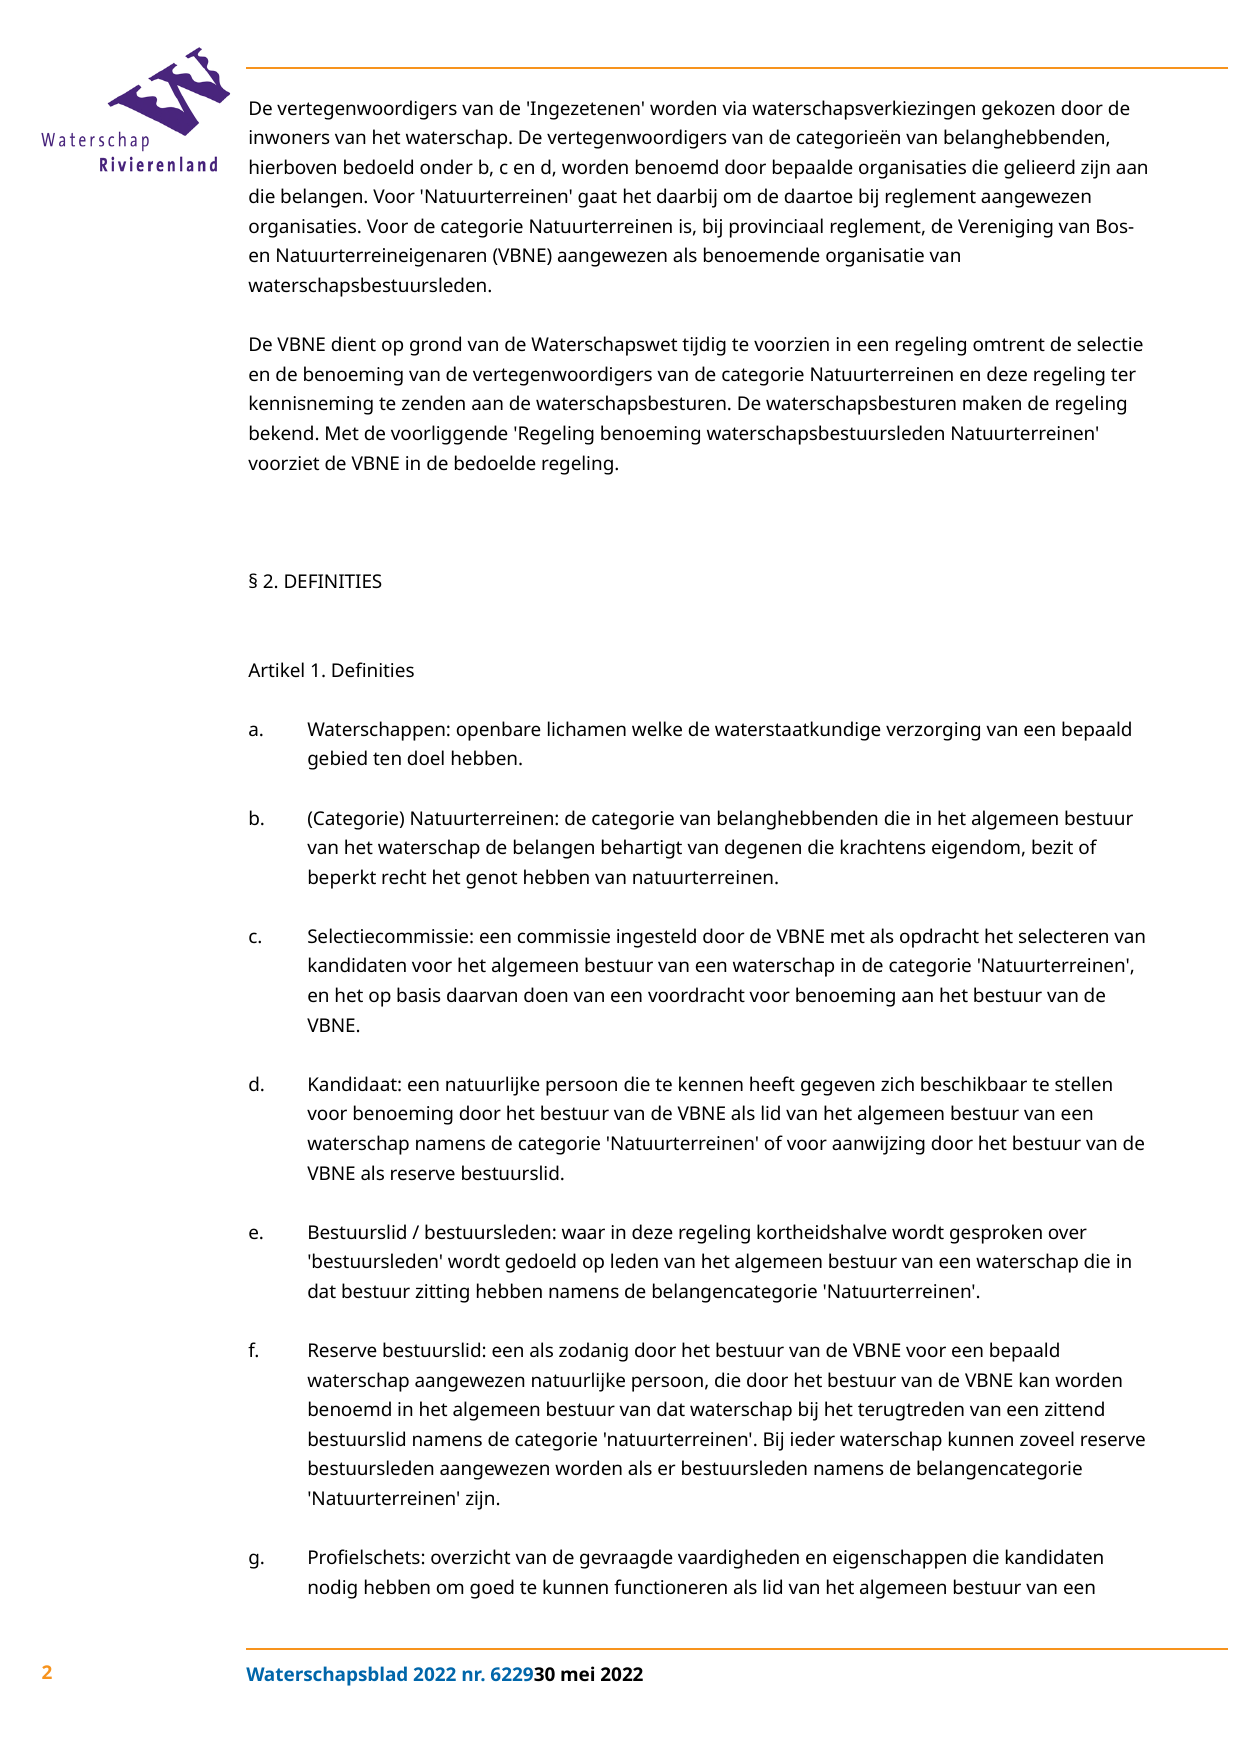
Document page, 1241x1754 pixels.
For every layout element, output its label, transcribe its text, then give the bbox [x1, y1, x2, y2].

text De vertegenwoordigers van de 'Ingezetenen' worden via waterschapsverkiezingen gekozen door de inwoners van het waterschap. De vertegenwoordigers van de categorieën van belanghebbenden, hierboven bedoeld onder b, c en d, worden benoemd door bepaalde organisaties die gelieerd zijn aan die belangen. Voor 'Natuurterreinen' gaat het daarbij om de daartoe bij reglement aangewezen organisaties. Voor de categorie Natuurterreinen is, bij provinciaal reglement, de Vereniging van Bos- en Natuurterreineigenaren (VBNE) aangewezen als benoemende organisatie van waterschapsbestuursleden. [248, 95, 1152, 298]
list Bestuurslid / bestuursleden: waar in deze regeling kortheidshalve wordt gesproken over 'bestuursleden' wordt gedoeld op leden van het algemeen bestuur van een waterschap die in dat bestuur zitting hebben namens de belangencategorie 'Natuurterreinen'. [248, 1219, 1152, 1304]
list (Categorie) Natuurterreinen: de categorie van belanghebbenden die in het algemeen bestuur van het waterschap de belangen behartigt van degenen die krachtens eigendom, bezit of beperkt recht het genot hebben van natuurterreinen. [248, 805, 1152, 890]
text § 2. DEFINITIES [248, 568, 1152, 594]
list Selectiecommissie: een commissie ingesteld door de VBNE met als opdracht het selecteren van kandidaten voor het algemeen bestuur van een waterschap in de categorie 'Natuurterreinen', en het op basis daarvan doen van een voordracht voor benoeming aan het bestuur van de VBNE. [248, 923, 1152, 1038]
list Profielschets: overzicht van de gevraagde vaardigheden en eigenschappen die kandidaten nodig hebben om goed te kunnen functioneren als lid van het algemeen bestuur van een [248, 1544, 1152, 1600]
picture [41, 47, 231, 172]
text De VBNE dient op grond van de Waterschapswet tijdig te voorzien in een regeling omtrent de selectie en de benoeming van de vertegenwoordigers van de categorie Natuurterreinen en deze regeling ter kennisneming te zenden aan de waterschapsbesturen. De waterschapsbesturen maken de regeling bekend. Met de voorliggende 'Regeling benoeming waterschapsbestuursleden Natuurterreinen' voorziet de VBNE in de bedoelde regeling. [248, 331, 1152, 476]
list Waterschappen: openbare lichamen welke de waterstaatkundige verzorging van een bepaald gebied ten doel hebben. [248, 716, 1152, 771]
text Artikel 1. Definities [248, 657, 1152, 683]
list Kandidaat: een natuurlijke persoon die te kennen heeft gegeven zich beschikbaar te stellen voor benoeming door het bestuur van de VBNE als lid van het algemeen bestuur van een waterschap namens de categorie 'Natuurterreinen' of voor aanwijzing door het bestuur van de VBNE als reserve bestuurslid. [248, 1071, 1152, 1186]
list Reserve bestuurslid: een als zodanig door het bestuur van de VBNE voor een bepaald waterschap aangewezen natuurlijke persoon, die door het bestuur van de VBNE kan worden benoemd in het algemeen bestuur van dat waterschap bij het terugtreden van een zittend bestuurslid namens de categorie 'natuurterreinen'. Bij ieder waterschap kunnen zoveel reserve bestuursleden aangewezen worden als er bestuursleden namens de belangencategorie 'Natuurterreinen' zijn. [248, 1337, 1152, 1511]
